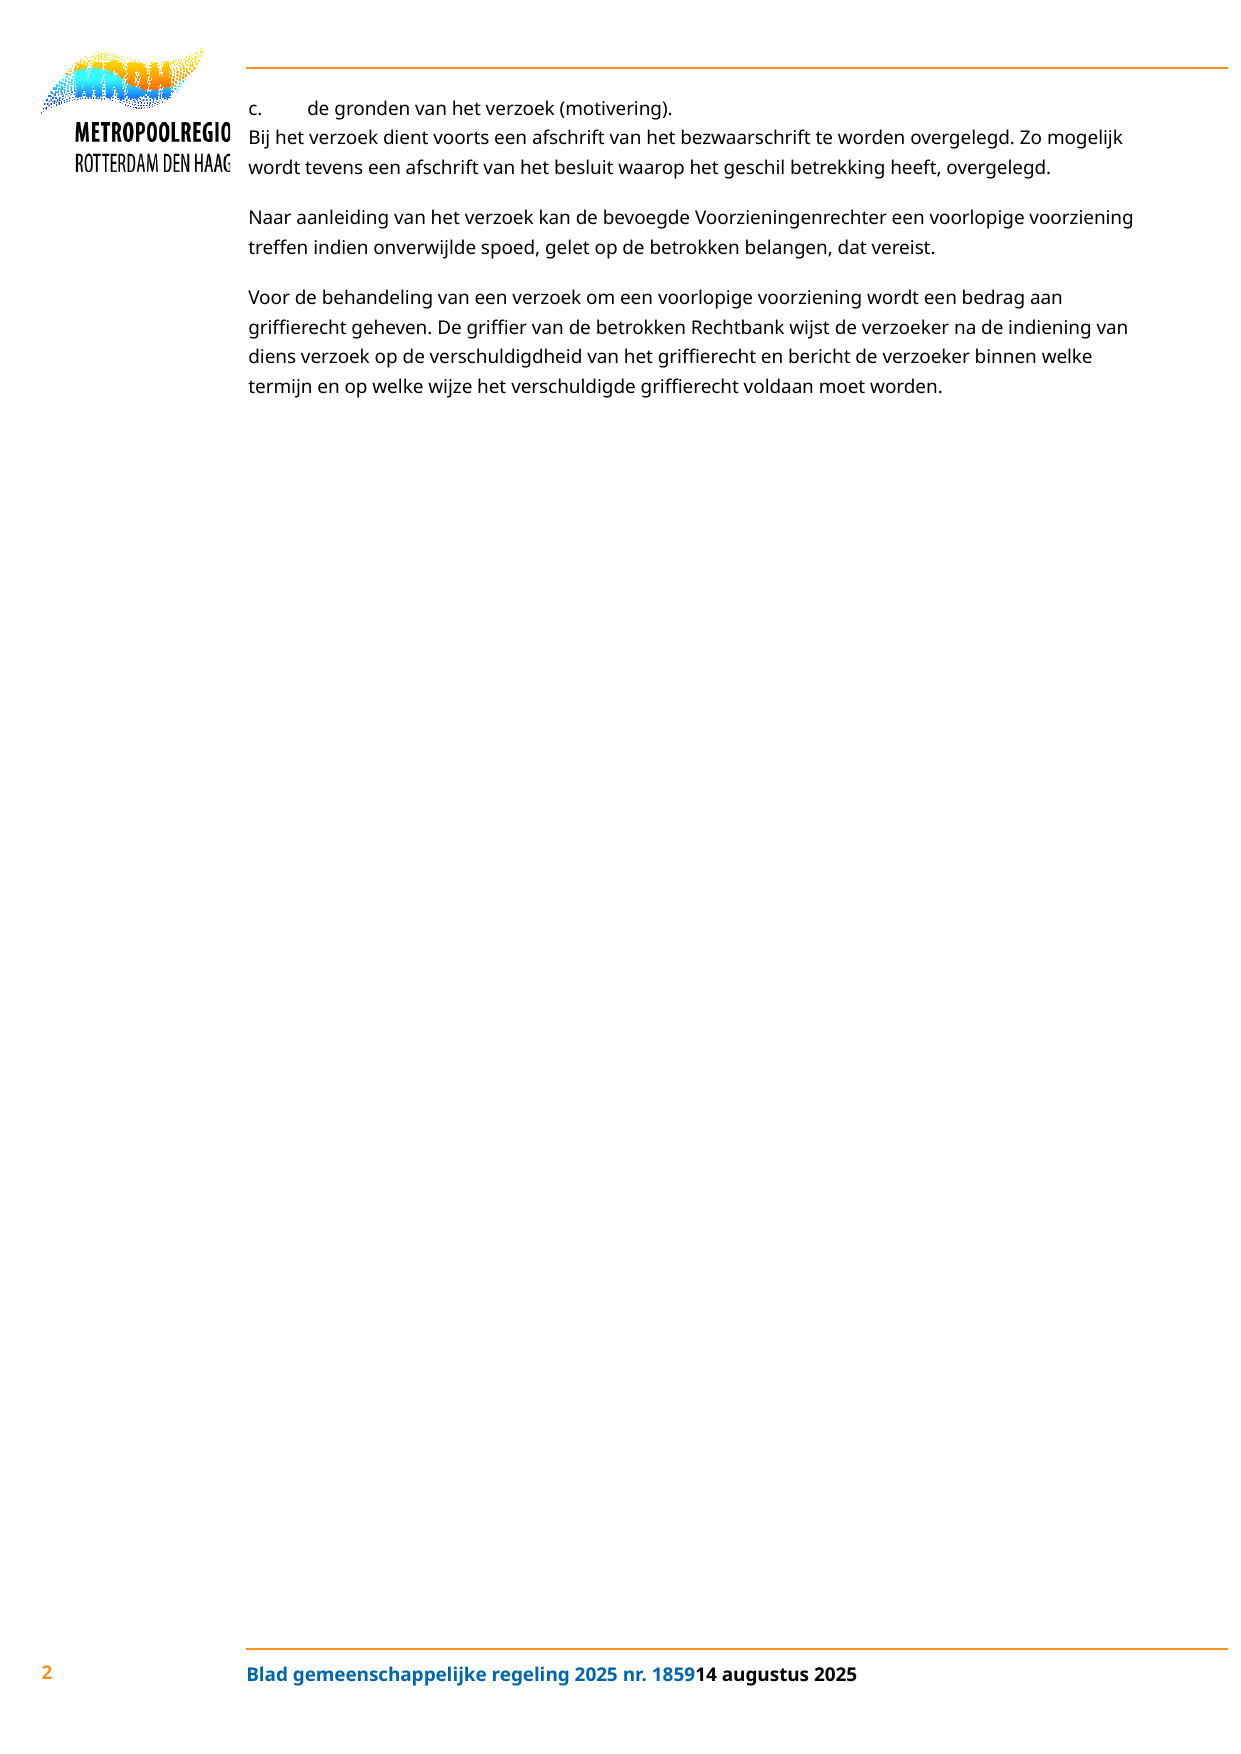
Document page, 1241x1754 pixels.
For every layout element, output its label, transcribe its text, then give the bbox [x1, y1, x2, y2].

text Naar aanleiding van het verzoek kan de bevoegde Voorzieningenrechter een voorlopige voorziening treffen indien onverwijlde spoed, gelet op de betrokken belangen, dat vereist. [248, 204, 1152, 260]
text Bij het verzoek dient voorts een afschrift van het bezwaarschrift te worden overgelegd. Zo mogelijk wordt tevens een afschrift van het besluit waarop het geschil betrekking heeft, overgelegd. [248, 124, 1152, 180]
text Voor de behandeling van een verzoek om een voorlopige voorziening wordt een bedrag aan griffierecht geheven. De griffier van de betrokken Rechtbank wijst de verzoeker na de indiening van diens verzoek op de verschuldigdheid van het griffierecht en bericht de verzoeker binnen welke termijn en op welke wijze het verschuldigde griffierecht voldaan moet worden. [248, 284, 1152, 399]
list de gronden van het verzoek (motivering). [248, 95, 1152, 121]
picture [41, 47, 231, 172]
